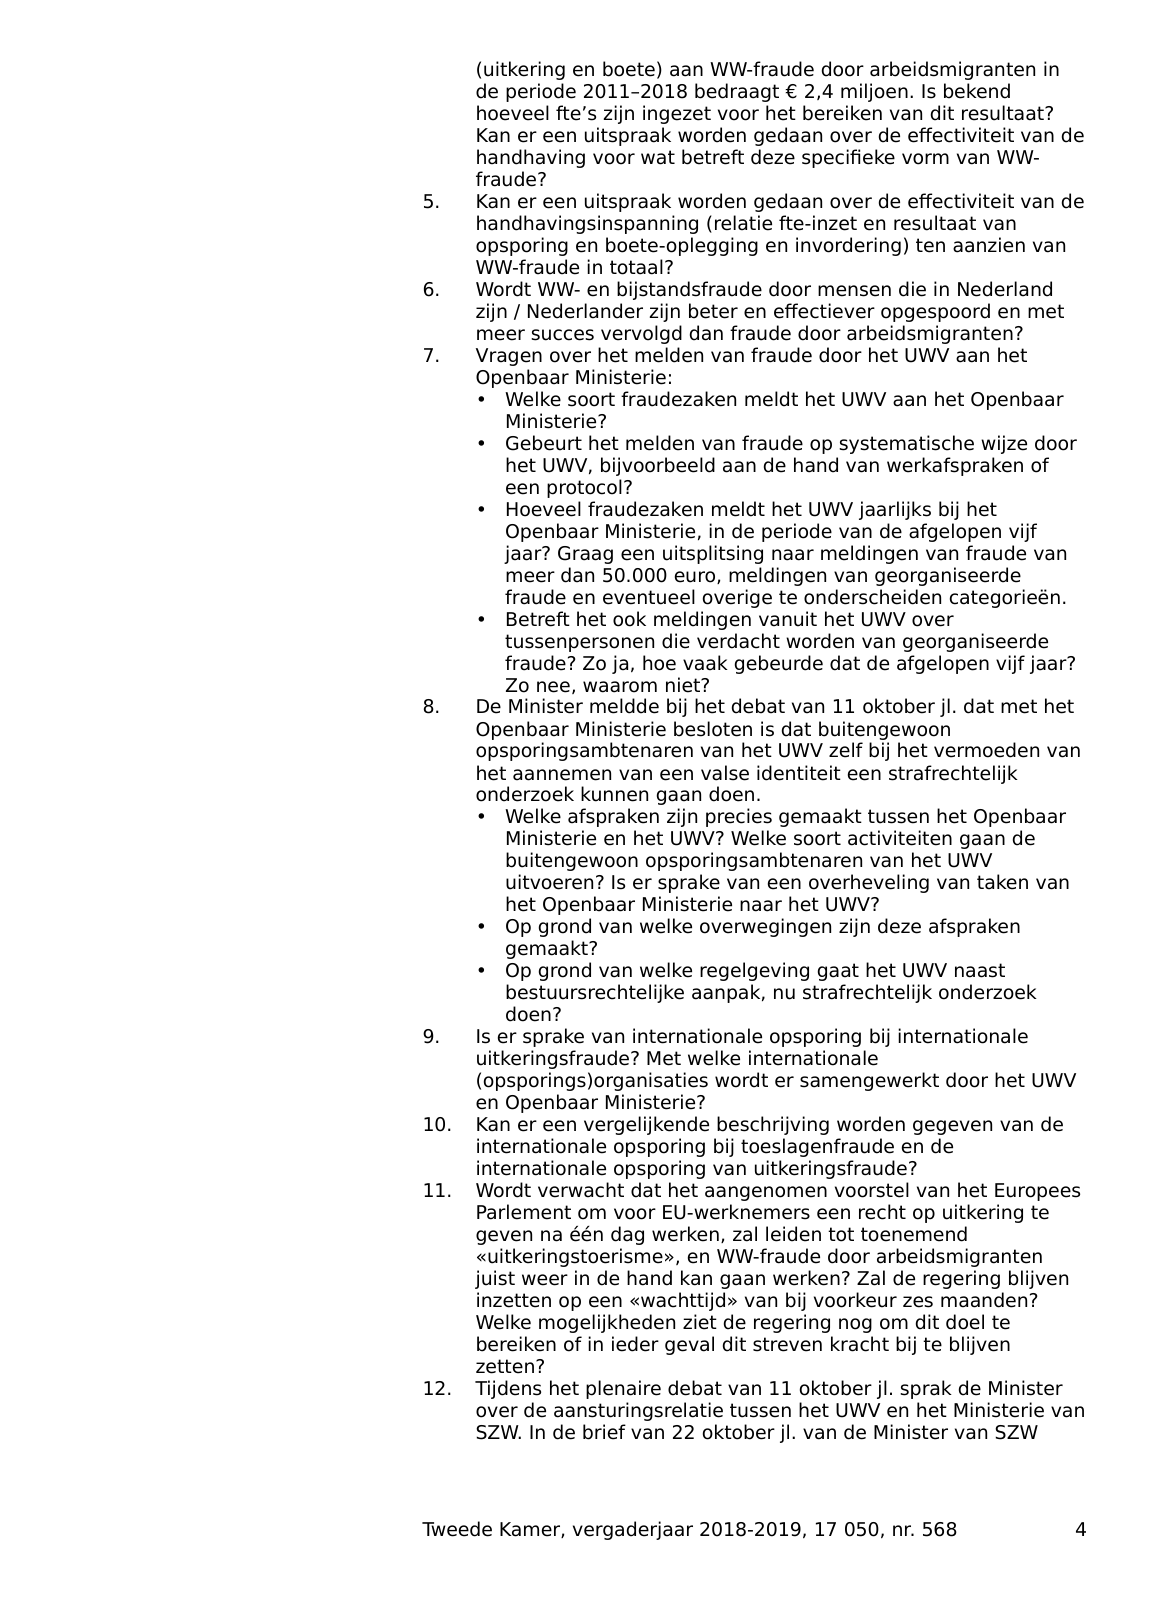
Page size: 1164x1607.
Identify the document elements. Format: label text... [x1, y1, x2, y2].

text 7. Vragen over het melden van fraude door het UWV aan het Openbaar Ministerie: [422, 345, 1087, 389]
text • Welke afspraken zijn precies gemaakt tussen het Openbaar Ministerie en het UWV? Welke soort activiteiten gaan de buitengewoon opsporingsambtenaren van het UWV uitvoeren? Is er sprake van een overheveling van taken van het Openbaar Ministerie naar het UWV? [476, 806, 1087, 916]
text • Op grond van welke regelgeving gaat het UWV naast bestuursrechtelijke aanpak, nu strafrechtelijk onderzoek doen? [476, 960, 1087, 1026]
text 10. Kan er een vergelijkende beschrijving worden gegeven van de internationale opsporing bij toeslagenfraude en de internationale opsporing van uitkeringsfraude? [422, 1114, 1087, 1180]
text 8. De Minister meldde bij het debat van 11 oktober jl. dat met het Openbaar Ministerie besloten is dat buitengewoon opsporingsambtenaren van het UWV zelf bij het vermoeden van het aannemen van een valse identiteit een strafrechtelijk onderzoek kunnen gaan doen. [422, 696, 1087, 806]
text • Hoeveel fraudezaken meldt het UWV jaarlijks bij het Openbaar Ministerie, in de periode van de afgelopen vijf jaar? Graag een uitsplitsing naar meldingen van fraude van meer dan 50.000 euro, meldingen van georganiseerde fraude en eventueel overige te onderscheiden categorieën. [476, 499, 1087, 608]
text 12. Tijdens het plenaire debat van 11 oktober jl. sprak de Minister over de aansturingsrelatie tussen het UWV en het Ministerie van SZW. In de brief van 22 oktober jl. van de Minister van SZW [422, 1378, 1087, 1444]
text • Op grond van welke overwegingen zijn deze afspraken gemaakt? [476, 916, 1087, 960]
text • Betreft het ook meldingen vanuit het UWV over tussenpersonen die verdacht worden van georganiseerde fraude? Zo ja, hoe vaak gebeurde dat de afgelopen vijf jaar? Zo nee, waarom niet? [476, 608, 1087, 696]
text 5. Kan er een uitspraak worden gedaan over de effectiviteit van de handhavingsinspanning (relatie fte-inzet en resultaat van opsporing en boete-oplegging en invordering) ten aanzien van WW-fraude in totaal? [422, 191, 1087, 279]
text (uitkering en boete) aan WW-fraude door arbeidsmigranten in de periode 2011–2018 bedraagt € 2,4 miljoen. Is bekend hoeveel fte’s zijn ingezet voor het bereiken van dit resultaat? Kan er een uitspraak worden gedaan over de effectiviteit van de handhaving voor wat betreft deze specifieke vorm van WW-fraude? [422, 59, 1087, 191]
text • Gebeurt het melden van fraude op systematische wijze door het UWV, bijvoorbeeld aan de hand van werkafspraken of een protocol? [476, 433, 1087, 499]
text • Welke soort fraudezaken meldt het UWV aan het Openbaar Ministerie? [476, 389, 1087, 433]
text 9. Is er sprake van internationale opsporing bij internationale uitkeringsfraude? Met welke internationale (opsporings)organisaties wordt er samengewerkt door het UWV en Openbaar Ministerie? [422, 1026, 1087, 1114]
text 11. Wordt verwacht dat het aangenomen voorstel van het Europees Parlement om voor EU-werknemers een recht op uitkering te geven na één dag werken, zal leiden tot toenemend «uitkeringstoerisme», en WW-fraude door arbeidsmigranten juist weer in de hand kan gaan werken? Zal de regering blijven inzetten op een «wachttijd» van bij voorkeur zes maanden? Welke mogelijkheden ziet de regering nog om dit doel te bereiken of in ieder geval dit streven kracht bij te blijven zetten? [422, 1180, 1087, 1378]
text 6. Wordt WW- en bijstandsfraude door mensen die in Nederland zijn / Nederlander zijn beter en effectiever opgespoord en met meer succes vervolgd dan fraude door arbeidsmigranten? [422, 279, 1087, 345]
